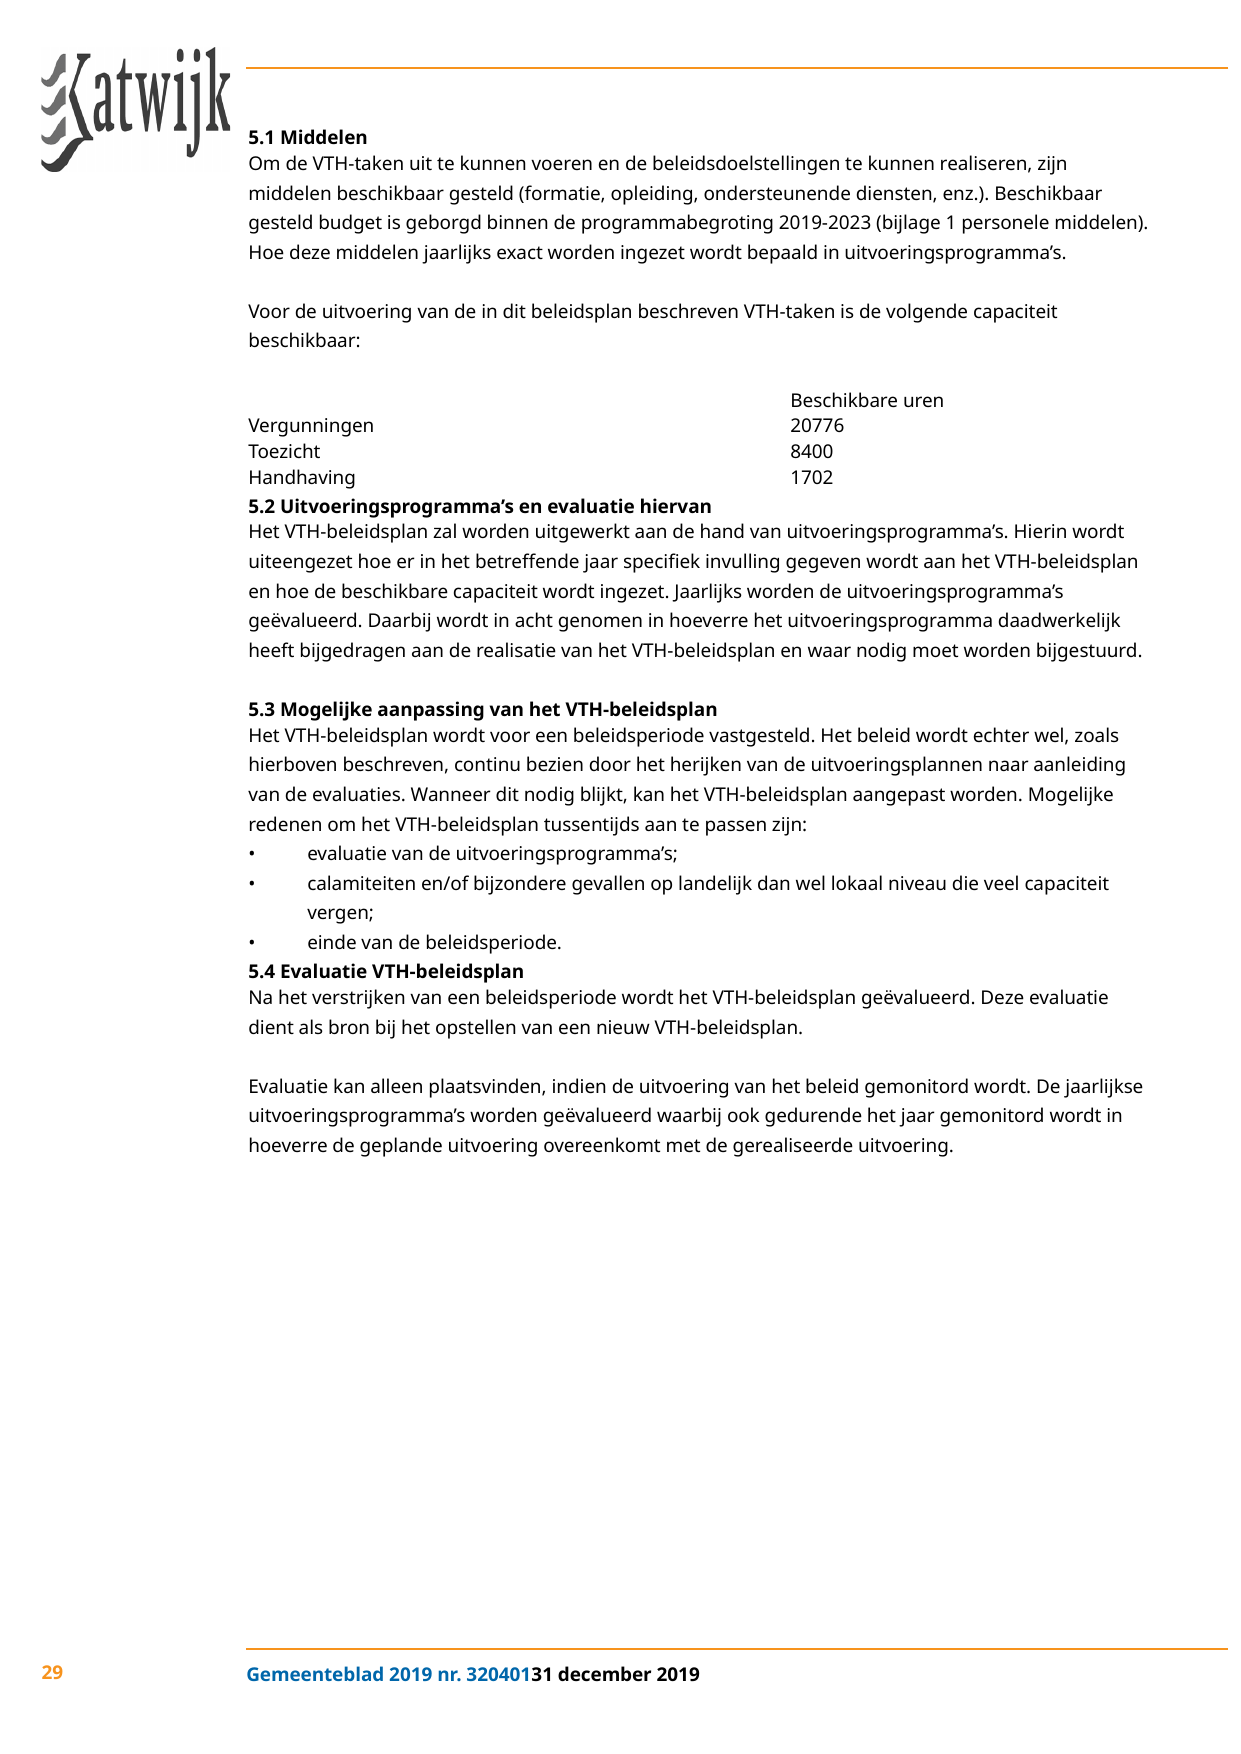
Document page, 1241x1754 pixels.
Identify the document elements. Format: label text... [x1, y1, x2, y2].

text Het VTH-beleidsplan wordt voor een beleidsperiode vastgesteld. Het beleid wordt echter wel, zoals hierboven beschreven, continu bezien door het herijken van de uitvoeringsplannen naar aanleiding van de evaluaties. Wanneer dit nodig blijkt, kan het VTH-beleidsplan aangepast worden. Mogelijke redenen om het VTH-beleidsplan tussentijds aan te passen zijn: [248, 722, 1152, 836]
list calamiteiten en/of bijzondere gevallen op landelijk dan wel lokaal niveau die veel capaciteit vergen; [248, 870, 1152, 925]
picture [41, 47, 231, 172]
table_cell Vergunningen [248, 413, 790, 438]
text 5.1 Middelen [248, 124, 1152, 150]
table_cell 1702 [790, 464, 1152, 490]
table_header [248, 387, 790, 413]
text Na het verstrijken van een beleidsperiode wordt het VTH-beleidsplan geëvalueerd. Deze evaluatie dient als bron bij het opstellen van een nieuw VTH-beleidsplan. [248, 984, 1152, 1040]
text Voor de uitvoering van de in dit beleidsplan beschreven VTH-taken is de volgende capaciteit beschikbaar: [248, 298, 1152, 353]
text 5.3 Mogelijke aanpassing van het VTH-beleidsplan [248, 696, 1152, 722]
text Evaluatie kan alleen plaatsvinden, indien de uitvoering van het beleid gemonitord wordt. De jaarlijkse uitvoeringsprogramma’s worden geëvalueerd waarbij ook gedurende het jaar gemonitord wordt in hoeverre de geplande uitvoering overeenkomt met de gerealiseerde uitvoering. [248, 1073, 1152, 1158]
table_header Beschikbare uren [790, 387, 1152, 413]
text Om de VTH-taken uit te kunnen voeren en de beleidsdoelstellingen te kunnen realiseren, zijn middelen beschikbaar gesteld (formatie, opleiding, ondersteunende diensten, enz.). Beschikbaar gesteld budget is geborgd binnen de programmabegroting 2019-2023 (bijlage 1 personele middelen). Hoe deze middelen jaarlijks exact worden ingezet wordt bepaald in uitvoeringsprogramma’s. [248, 150, 1152, 264]
table_cell Toezicht [248, 438, 790, 464]
text 5.4 Evaluatie VTH-beleidsplan [248, 959, 1152, 984]
table_cell 8400 [790, 438, 1152, 464]
text 5.2 Uitvoeringsprogramma’s en evaluatie hiervan [248, 493, 1152, 519]
list evaluatie van de uitvoeringsprogramma’s; [248, 840, 1152, 866]
text Het VTH-beleidsplan zal worden uitgewerkt aan de hand van uitvoeringsprogramma’s. Hierin wordt uiteengezet hoe er in het betreffende jaar specifiek invulling gegeven wordt aan het VTH-beleidsplan en hoe de beschikbare capaciteit wordt ingezet. Jaarlijks worden de uitvoeringsprogramma’s geëvalueerd. Daarbij wordt in acht genomen in hoeverre het uitvoeringsprogramma daadwerkelijk heeft bijgedragen aan de realisatie van het VTH-beleidsplan en waar nodig moet worden bijgestuurd. [248, 519, 1152, 663]
table_cell 20776 [790, 413, 1152, 438]
list einde van de beleidsperiode. [248, 929, 1152, 955]
table_cell Handhaving [248, 464, 790, 490]
